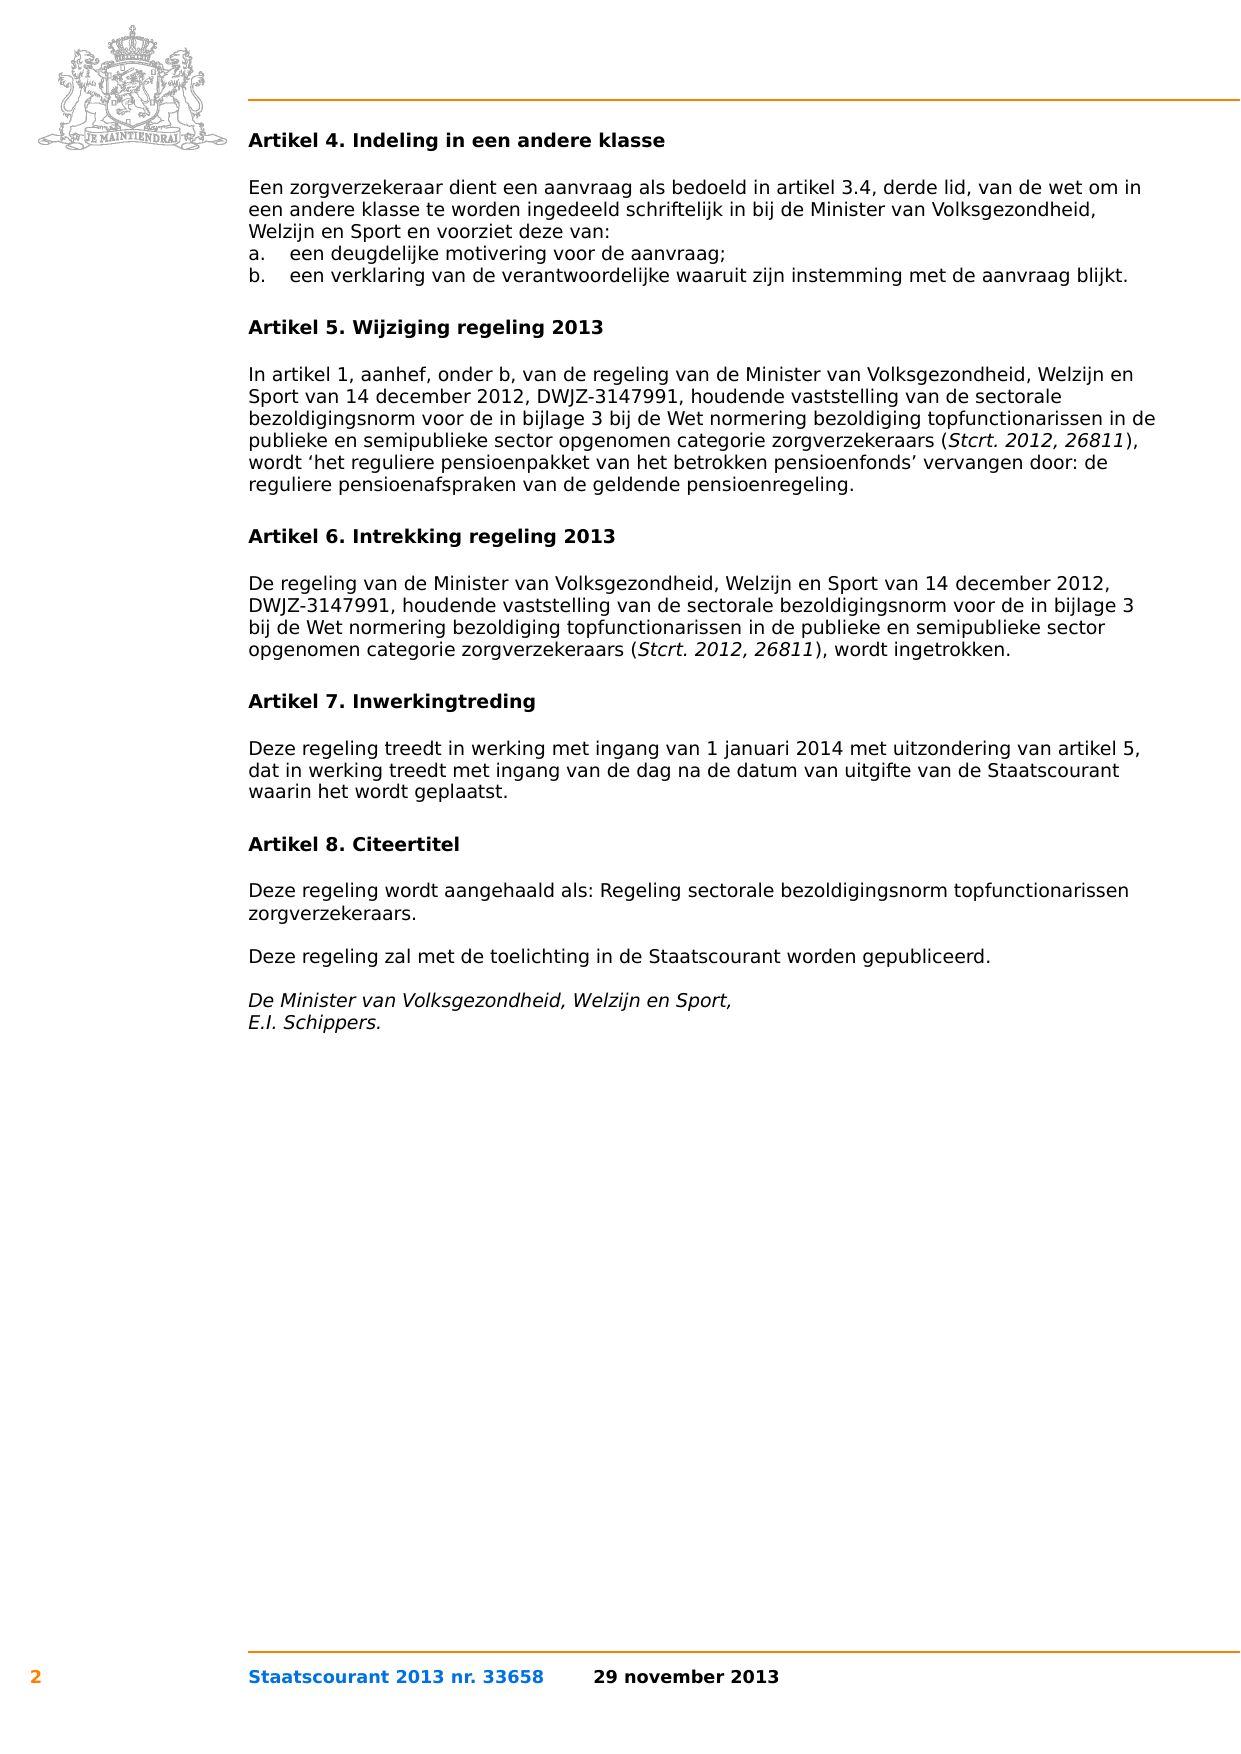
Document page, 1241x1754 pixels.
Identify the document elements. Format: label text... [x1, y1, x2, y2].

text Deze regeling wordt aangehaald als: Regeling sectorale bezoldigingsnorm topfunctionarissen zorgverzekeraars. [248, 880, 1163, 924]
text Een zorgverzekeraar dient een aanvraag als bedoeld in artikel 3.4, derde lid, van de wet om in een andere klasse te worden ingedeeld schriftelijk in bij de Minister van Volksgezondheid, Welzijn en Sport en voorziet deze van: [248, 177, 1163, 243]
subtitle Artikel 4. Indeling in een andere klasse [248, 130, 1163, 152]
subtitle Artikel 5. Wijziging regeling 2013 [248, 317, 1163, 339]
subtitle Artikel 6. Intrekking regeling 2013 [248, 526, 1163, 548]
picture [38, 25, 227, 150]
text De Minister van Volksgezondheid, Welzijn en Sport, E.I. Schippers. [248, 990, 1163, 1034]
subtitle Artikel 7. Inwerkingtreding [248, 691, 1163, 712]
subtitle Artikel 8. Citeertitel [248, 833, 1163, 855]
text Deze regeling zal met de toelichting in de Staatscourant worden gepubliceerd. [248, 946, 1163, 968]
text Deze regeling treedt in werking met ingang van 1 januari 2014 met uitzondering van artikel 5, dat in werking treedt met ingang van de dag na de datum van uitgifte van de Staatscourant waarin het wordt geplaatst. [248, 737, 1163, 803]
text a. een deugdelijke motivering voor de aanvraag; [248, 243, 1163, 265]
text De regeling van de Minister van Volksgezondheid, Welzijn en Sport van 14 december 2012, DWJZ-3147991, houdende vaststelling van de sectorale bezoldigingsnorm voor de in bijlage 3 bij de Wet normering bezoldiging topfunctionarissen in de publieke en semipublieke sector opgenomen categorie zorgverzekeraars (Stcrt. 2012, 26811), wordt ingetrokken. [248, 573, 1163, 661]
text In artikel 1, aanhef, onder b, van de regeling van de Minister van Volksgezondheid, Welzijn en Sport van 14 december 2012, DWJZ-3147991, houdende vaststelling van de sectorale bezoldigingsnorm voor de in bijlage 3 bij de Wet normering bezoldiging topfunctionarissen in de publieke en semipublieke sector opgenomen categorie zorgverzekeraars (Stcrt. 2012, 26811), wordt ‘het reguliere pensioenpakket van het betrokken pensioenfonds’ vervangen door: de reguliere pensioenafspraken van de geldende pensioenregeling. [248, 364, 1163, 496]
text b. een verklaring van de verantwoordelijke waaruit zijn instemming met de aanvraag blijkt. [248, 265, 1163, 287]
